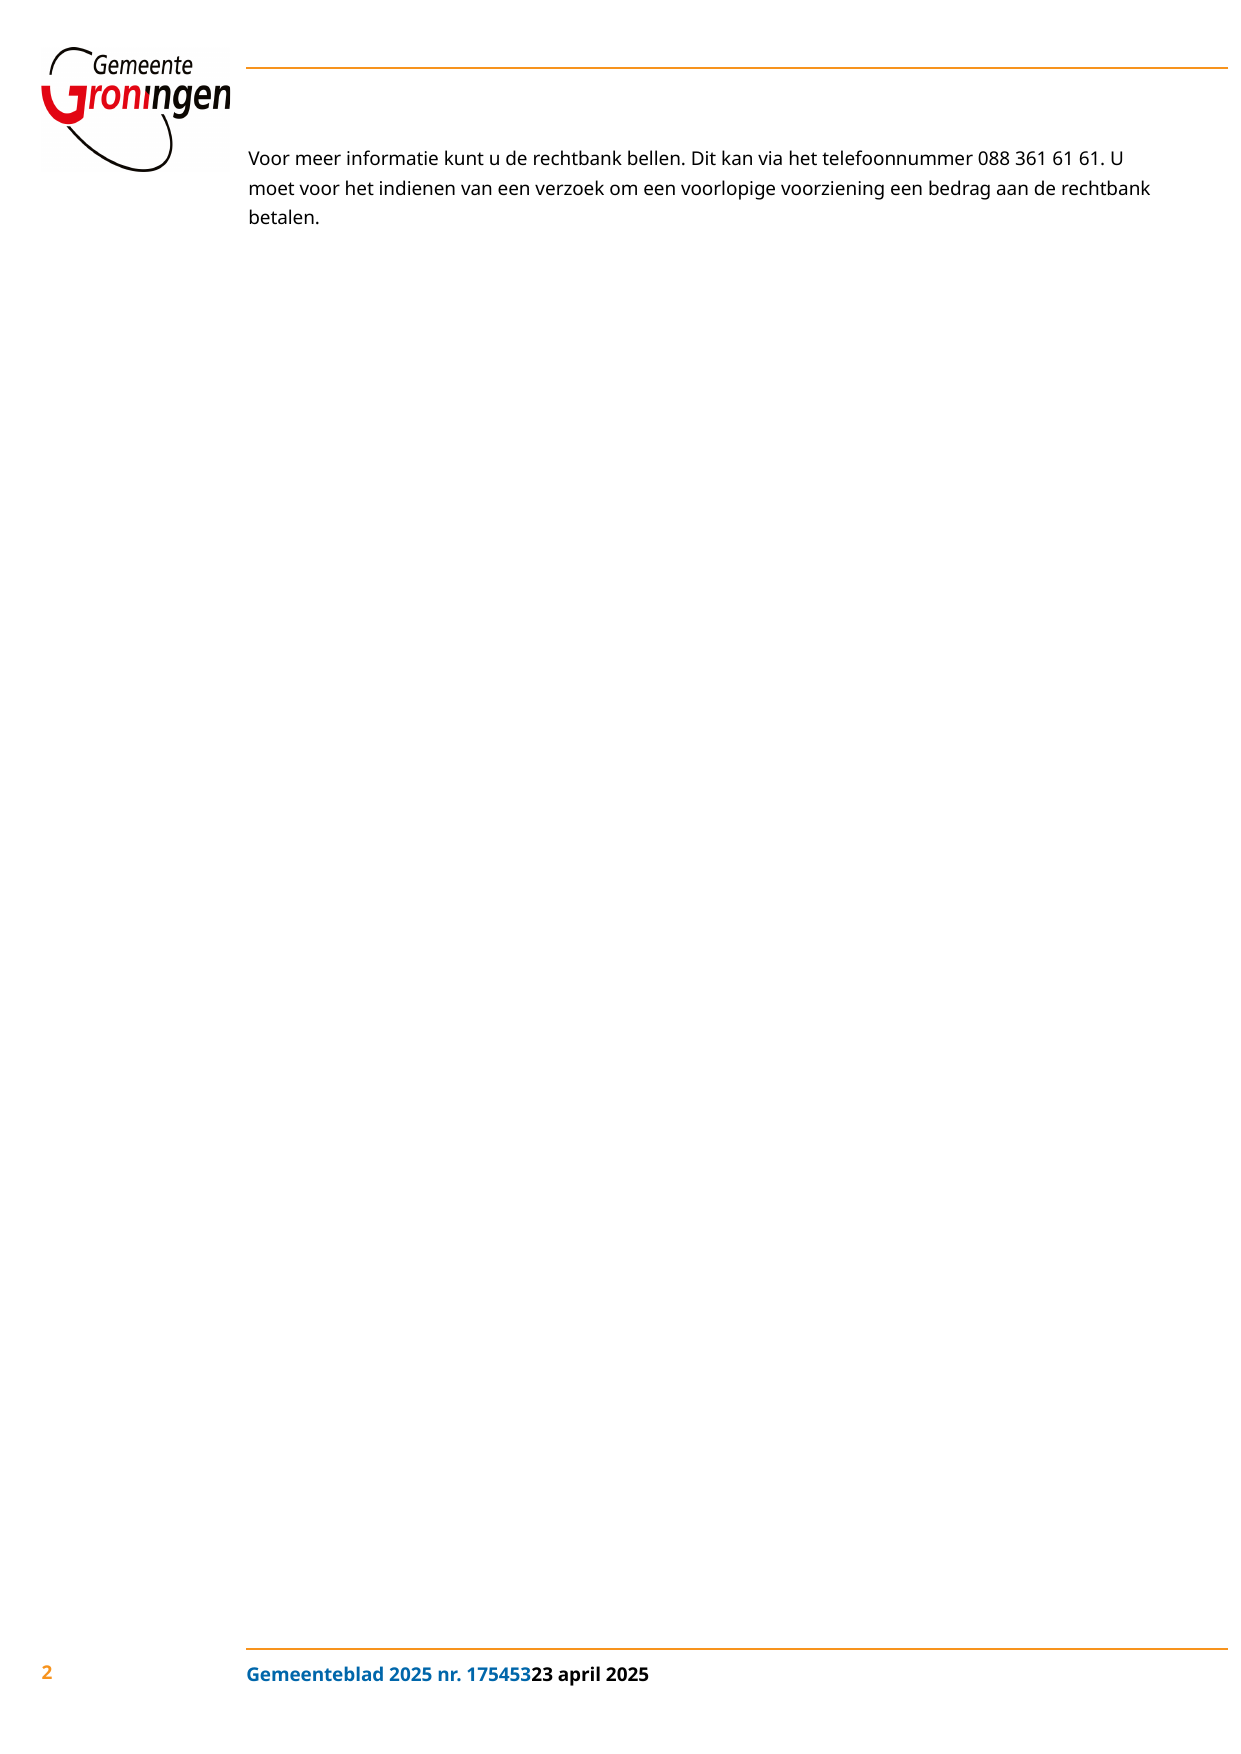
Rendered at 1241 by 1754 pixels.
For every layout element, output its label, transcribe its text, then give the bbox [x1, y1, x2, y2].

picture [41, 47, 231, 172]
text Voor meer informatie kunt u de rechtbank bellen. Dit kan via het telefoonnummer 088 361 61 61. U moet voor het indienen van een verzoek om een voorlopige voorziening een bedrag aan de rechtbank betalen. [248, 145, 1152, 230]
